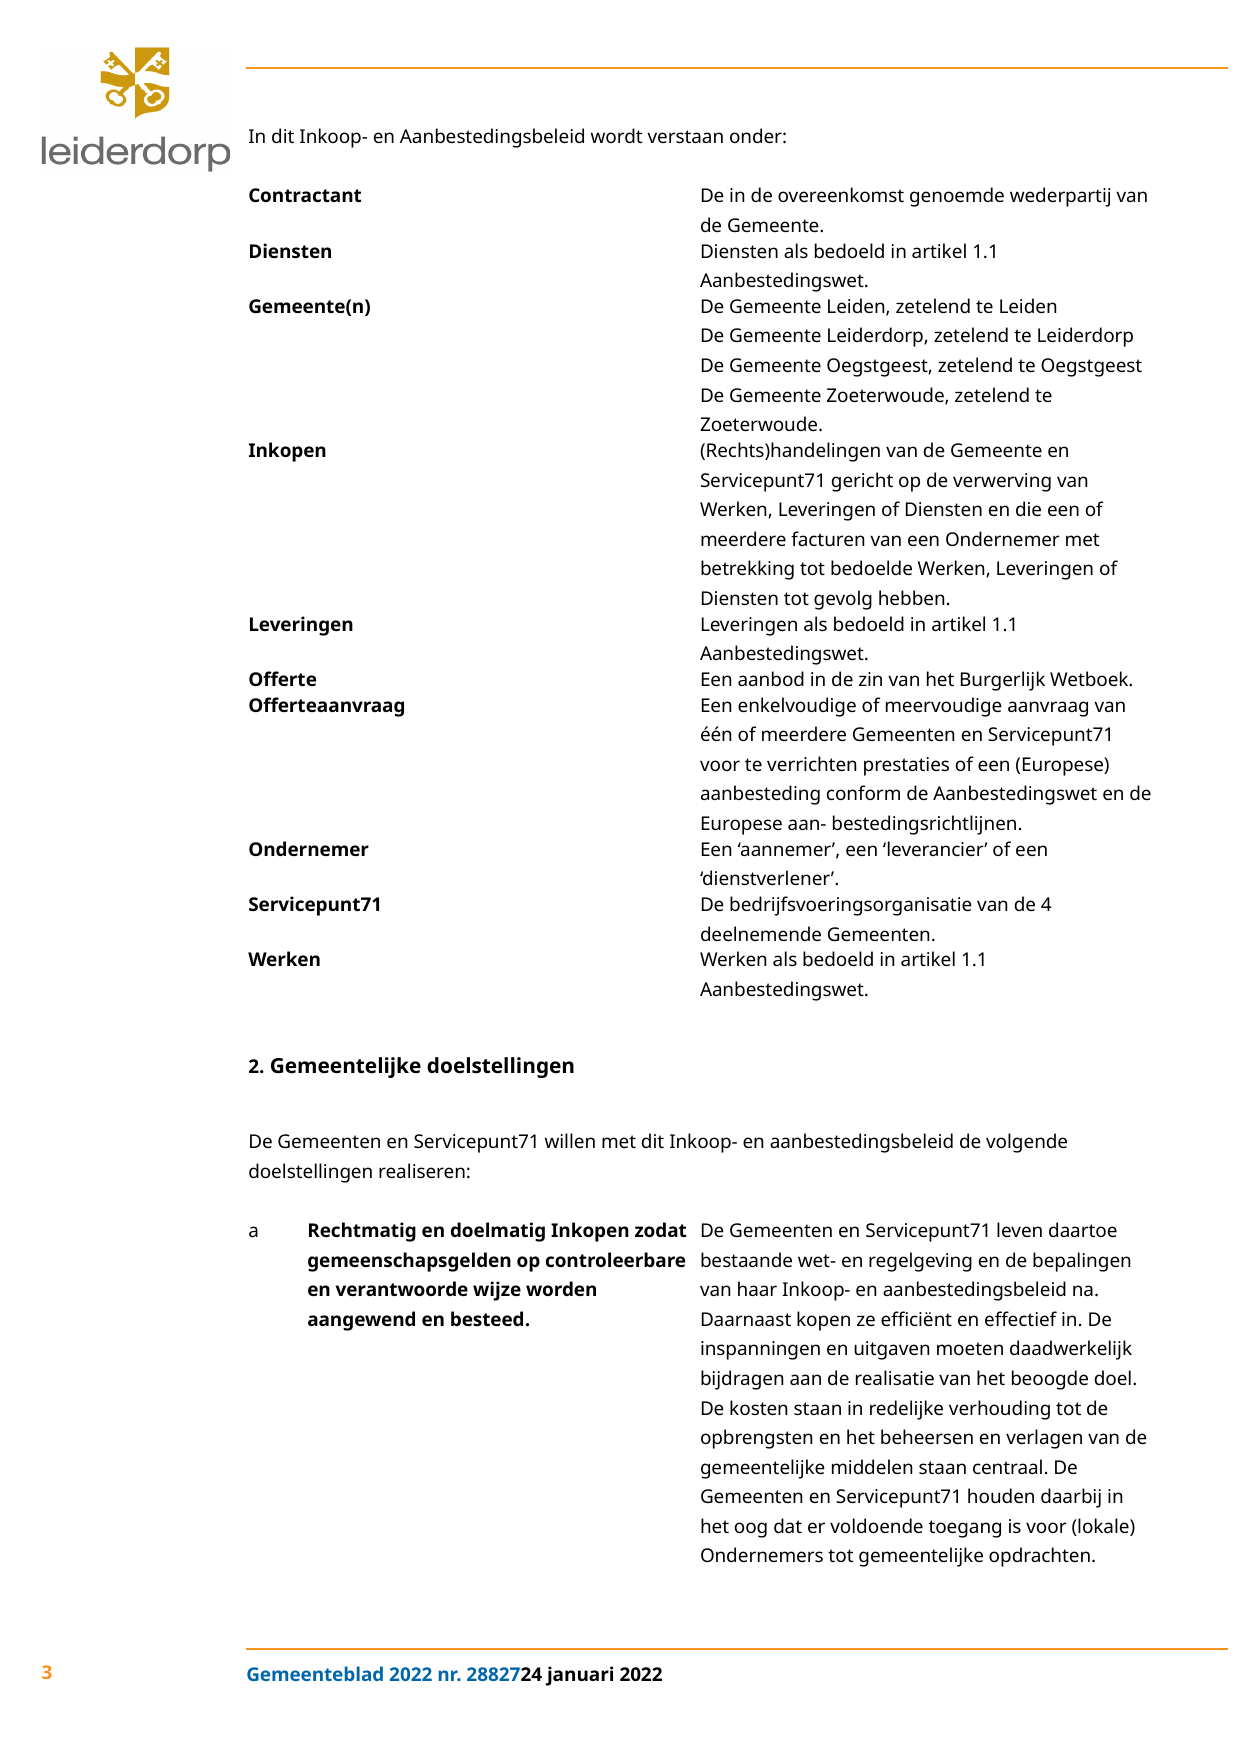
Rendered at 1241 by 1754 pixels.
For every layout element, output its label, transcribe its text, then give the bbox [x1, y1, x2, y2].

table_cell Ondernemer [248, 836, 700, 891]
table_header Rechtmatig en doelmatig Inkopen zodat gemeenschapsgelden op controleerbare en verantwoorde wijze worden aangewend en besteed. [248, 1217, 700, 1568]
text 2. Gemeentelijke doelstellingen [248, 1051, 1152, 1079]
table_cell Werken [248, 947, 700, 1002]
table_cell Diensten [248, 238, 700, 293]
table_cell Offerteaanvraag [248, 692, 700, 836]
table_cell Een ‘aannemer’, een ‘leverancier’ of een ‘dienstverlener’. [700, 836, 1152, 891]
table_header De Gemeenten en Servicepunt71 leven daartoe bestaande wet- en regelgeving en de bepalingen van haar Inkoop- en aanbestedingsbeleid na. Daarnaast kopen ze efficiënt en effectief in. De inspanningen en uitgaven moeten daadwerkelijk bijdragen aan de realisatie van het beoogde doel. De kosten staan in redelijke verhouding tot de opbrengsten en het beheersen en verlagen van de gemeentelijke middelen staan centraal. De Gemeenten en Servicepunt71 houden daarbij in het oog dat er voldoende toegang is voor (lokale) Ondernemers tot gemeentelijke opdrachten. [700, 1217, 1152, 1568]
table_cell Leveringen [248, 611, 700, 666]
table_cell Werken als bedoeld in artikel 1.1 Aanbestedingswet. [700, 947, 1152, 1002]
table_cell Servicepunt71 [248, 891, 700, 947]
table_cell De Gemeente Leiden, zetelend te Leiden De Gemeente Leiderdorp, zetelend te Leiderdorp De Gemeente Oegstgeest, zetelend te Oegstgeest De Gemeente Zoeterwoude, zetelend te Zoeterwoude. [700, 293, 1152, 437]
table_cell Offerte [248, 666, 700, 692]
picture [41, 47, 231, 172]
table_cell Gemeente(n) [248, 293, 700, 437]
table_cell De bedrijfsvoeringsorganisatie van de 4 deelnemende Gemeenten. [700, 891, 1152, 947]
table_cell Diensten als bedoeld in artikel 1.1 Aanbestedingswet. [700, 238, 1152, 293]
table_cell (Rechts)handelingen van de Gemeente en Servicepunt71 gericht op de verwerving van Werken, Leveringen of Diensten en die een of meerdere facturen van een Ondernemer met betrekking tot bedoelde Werken, Leveringen of Diensten tot gevolg hebben. [700, 437, 1152, 611]
text De Gemeenten en Servicepunt71 willen met dit Inkoop- en aanbestedingsbeleid de volgende doelstellingen realiseren: [248, 1128, 1152, 1184]
table_cell Een aanbod in de zin van het Burgerlijk Wetboek. [700, 666, 1152, 692]
table_cell Een enkelvoudige of meervoudige aanvraag van één of meerdere Gemeenten en Servicepunt71 voor te verrichten prestaties of een (Europese) aanbesteding conform de Aanbestedingswet en de Europese aan- bestedingsrichtlijnen. [700, 692, 1152, 836]
text In dit Inkoop- en Aanbestedingsbeleid wordt verstaan onder: [248, 123, 1152, 149]
table_header De in de overeenkomst genoemde wederpartij van de Gemeente. [700, 183, 1152, 238]
table_cell Leveringen als bedoeld in artikel 1.1 Aanbestedingswet. [700, 611, 1152, 666]
table_cell Inkopen [248, 437, 700, 611]
table_header Contractant [248, 183, 700, 238]
